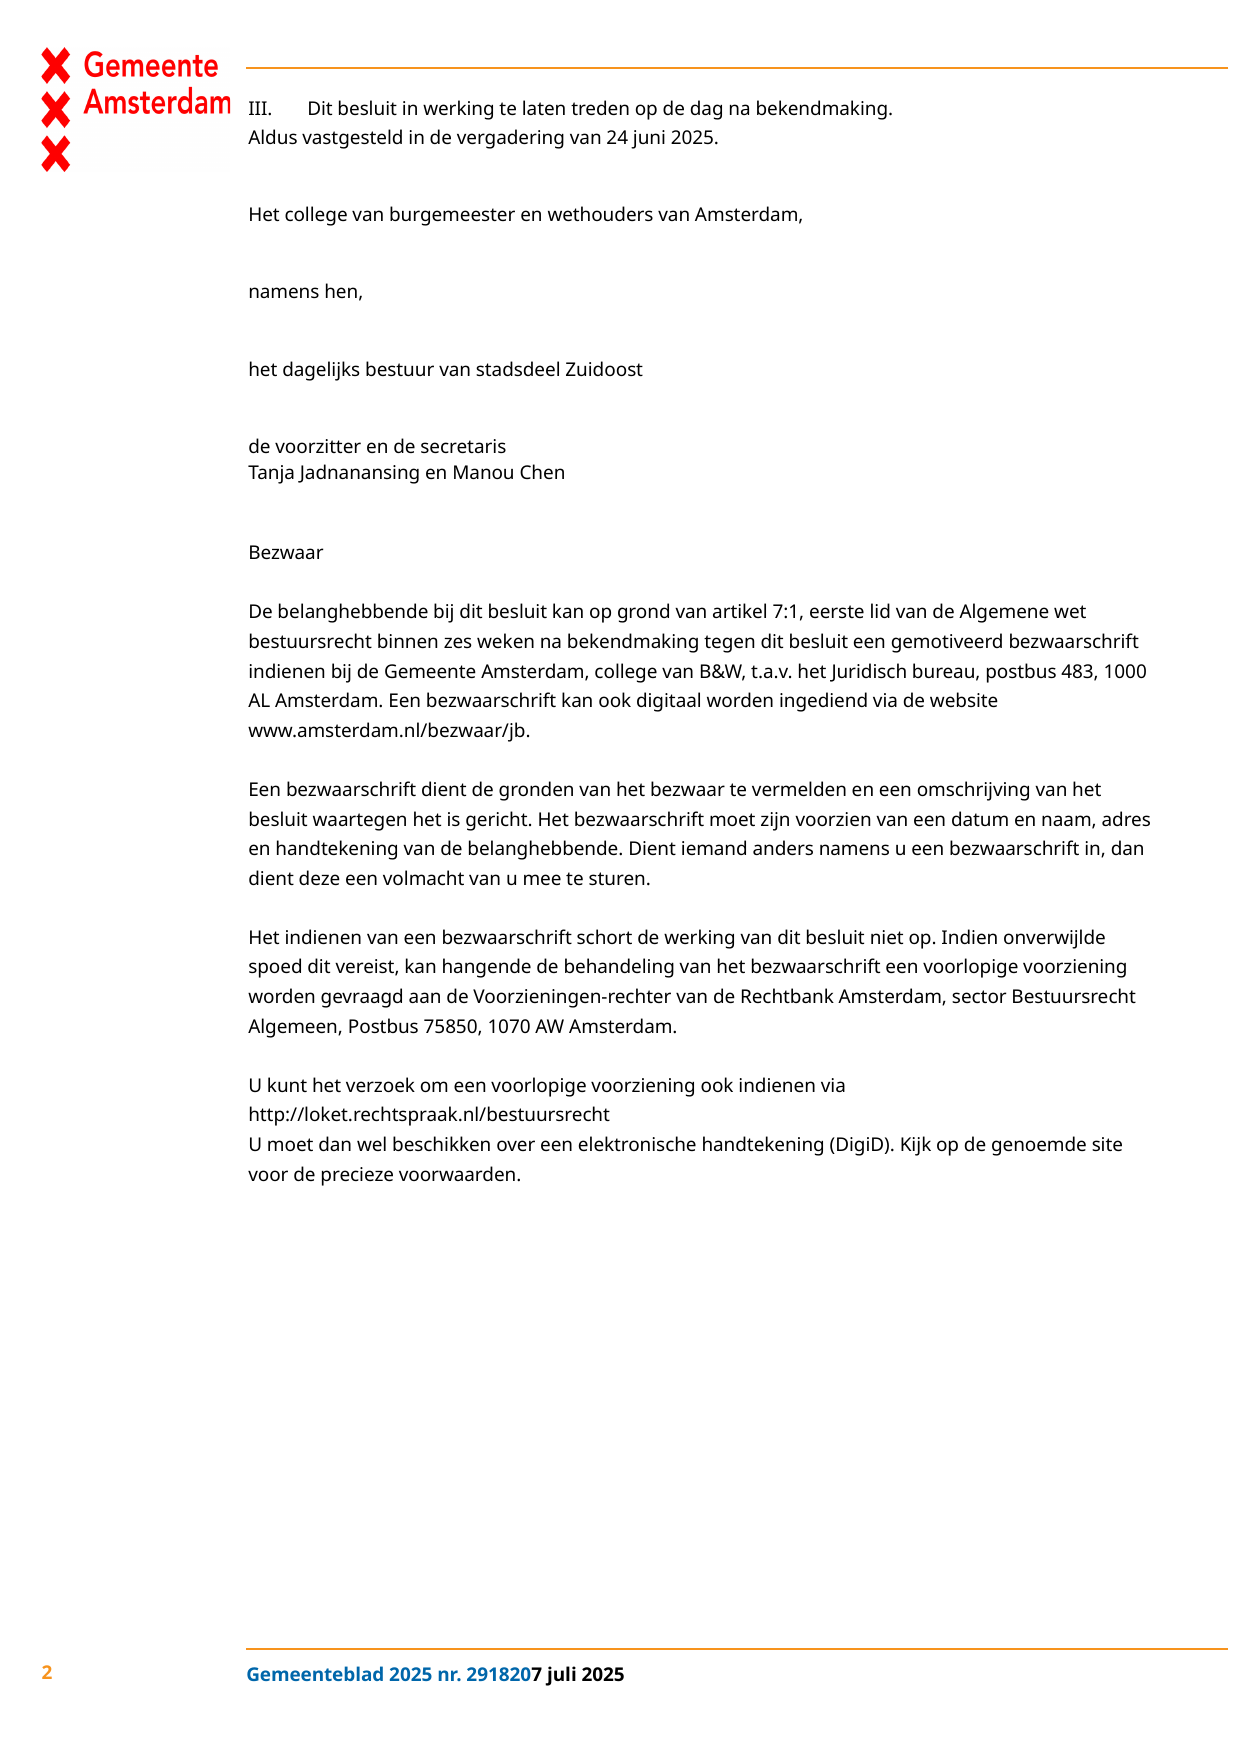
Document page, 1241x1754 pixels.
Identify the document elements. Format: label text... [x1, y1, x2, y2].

list Dit besluit in werking te laten treden op de dag na bekendmaking. [248, 95, 1152, 121]
text U kunt het verzoek om een voorlopige voorziening ook indienen via http://loket.rechtspraak.nl/bestuursrecht [248, 1072, 1152, 1127]
text Een bezwaarschrift dient de gronden van het bezwaar te vermelden en een omschrijving van het besluit waartegen het is gericht. Het bezwaarschrift moet zijn voorzien van een datum en naam, adres en handtekening van de belanghebbende. Dient iemand anders namens u een bezwaarschrift in, dan dient deze een volmacht van u mee te sturen. [248, 776, 1152, 891]
text namens hen, [248, 279, 1152, 304]
text de voorzitter en de secretaris [248, 433, 1152, 459]
text U moet dan wel beschikken over een elektronische handtekening (DigiD). Kijk op de genoemde site voor de precieze voorwaarden. [248, 1131, 1152, 1186]
text het dagelijks bestuur van stadsdeel Zuidoost [248, 356, 1152, 382]
picture [41, 47, 231, 172]
text De belanghebbende bij dit besluit kan op grond van artikel 7:1, eerste lid van de Algemene wet bestuursrecht binnen zes weken na bekendmaking tegen dit besluit een gemotiveerd bezwaarschrift indienen bij de Gemeente Amsterdam, college van B&W, t.a.v. het Juridisch bureau, postbus 483, 1000 AL Amsterdam. Een bezwaarschrift kan ook digitaal worden ingediend via de website www.amsterdam.nl/bezwaar/jb. [248, 599, 1152, 743]
text Tanja Jadnanansing en Manou Chen [248, 459, 1152, 484]
text Bezwaar [248, 539, 1152, 565]
text Aldus vastgesteld in de vergadering van 24 juni 2025. [248, 124, 1152, 150]
text Het indienen van een bezwaarschrift schort de werking van dit besluit niet op. Indien onverwijlde spoed dit vereist, kan hangende de behandeling van het bezwaarschrift een voorlopige voorziening worden gevraagd aan de Voorzieningen-rechter van de Rechtbank Amsterdam, sector Bestuursrecht Algemeen, Postbus 75850, 1070 AW Amsterdam. [248, 924, 1152, 1038]
text Het college van burgemeester en wethouders van Amsterdam, [248, 202, 1152, 227]
